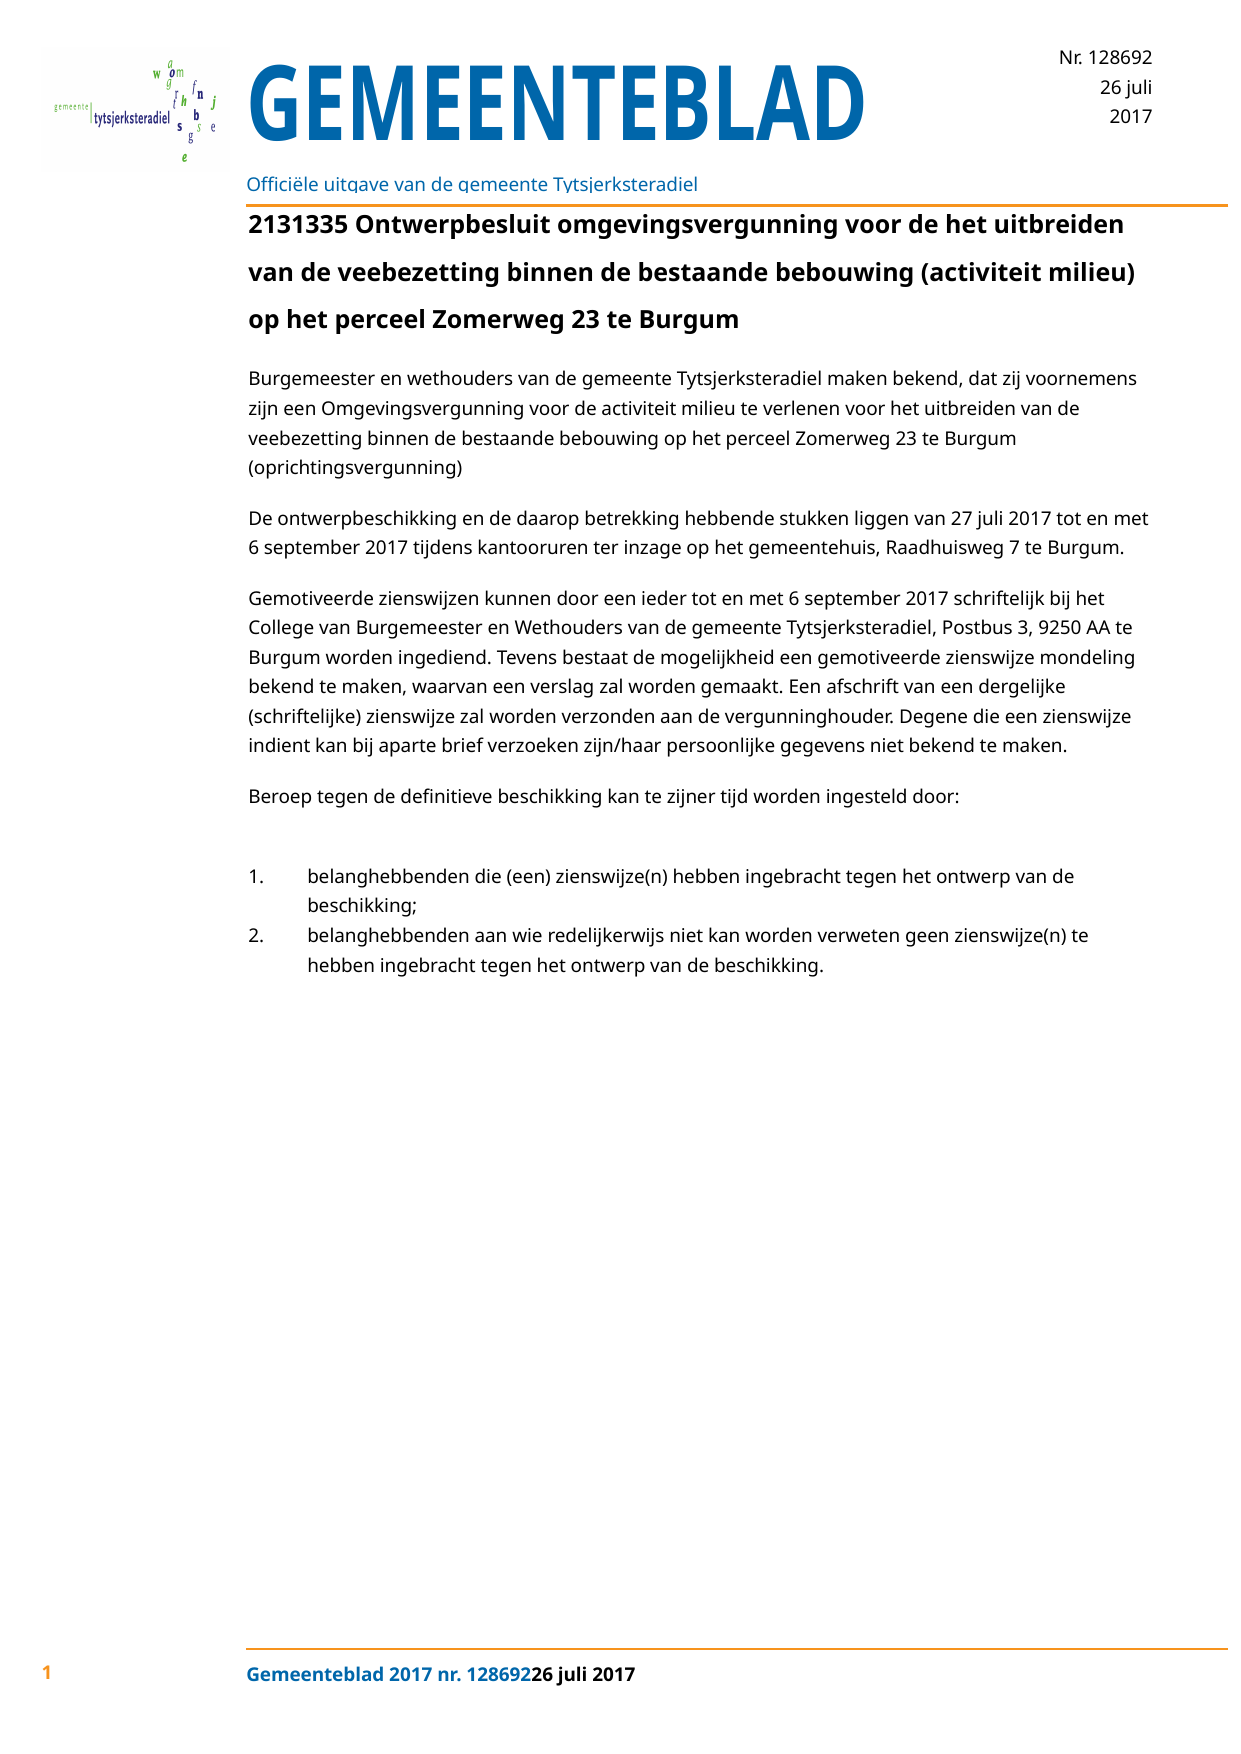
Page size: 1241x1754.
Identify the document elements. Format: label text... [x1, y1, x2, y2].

text Gemotiveerde zienswijzen kunnen door een ieder tot en met 6 september 2017 schriftelijk bij het College van Burgemeester en Wethouders van de gemeente Tytsjerksteradiel, Postbus 3, 9250 AA te Burgum worden ingediend. Tevens bestaat de mogelijkheid een gemotiveerde zienswijze mondeling bekend te maken, waarvan een verslag zal worden gemaakt. Een afschrift van een dergelijke (schriftelijke) zienswijze zal worden verzonden aan de vergunninghouder. Degene die een zienswijze indient kan bij aparte brief verzoeken zijn/haar persoonlijke gegevens niet bekend te maken. [248, 585, 1152, 758]
text 2131335 Ontwerpbesluit omgevingsvergunning voor de het uitbreiden van de veebezetting binnen de bestaande bebouwing (activiteit milieu) op het perceel Zomerweg 23 te Burgum [248, 207, 1152, 336]
text Beroep tegen de definitieve beschikking kan te zijner tijd worden ingesteld door: [248, 783, 1152, 809]
text De ontwerpbeschikking en de daarop betrekking hebbende stukken liggen van 27 juli 2017 tot en met 6 september 2017 tijdens kantooruren ter inzage op het gemeentehuis, Raadhuisweg 7 te Burgum. [248, 505, 1152, 560]
list belanghebbenden aan wie redelijkerwijs niet kan worden verweten geen zienswijze(n) te hebben ingebracht tegen het ontwerp van de beschikking. [248, 922, 1152, 977]
list belanghebbenden die (een) zienswijze(n) hebben ingebracht tegen het ontwerp van de beschikking; [248, 863, 1152, 918]
text Burgemeester en wethouders van de gemeente Tytsjerksteradiel maken bekend, dat zij voornemens zijn een Omgevingsvergunning voor de activiteit milieu te verlenen voor het uitbreiden van de veebezetting binnen de bestaande bebouwing op het perceel Zomerweg 23 te Burgum (oprichtingsvergunning) [248, 366, 1152, 480]
picture [41, 47, 231, 172]
